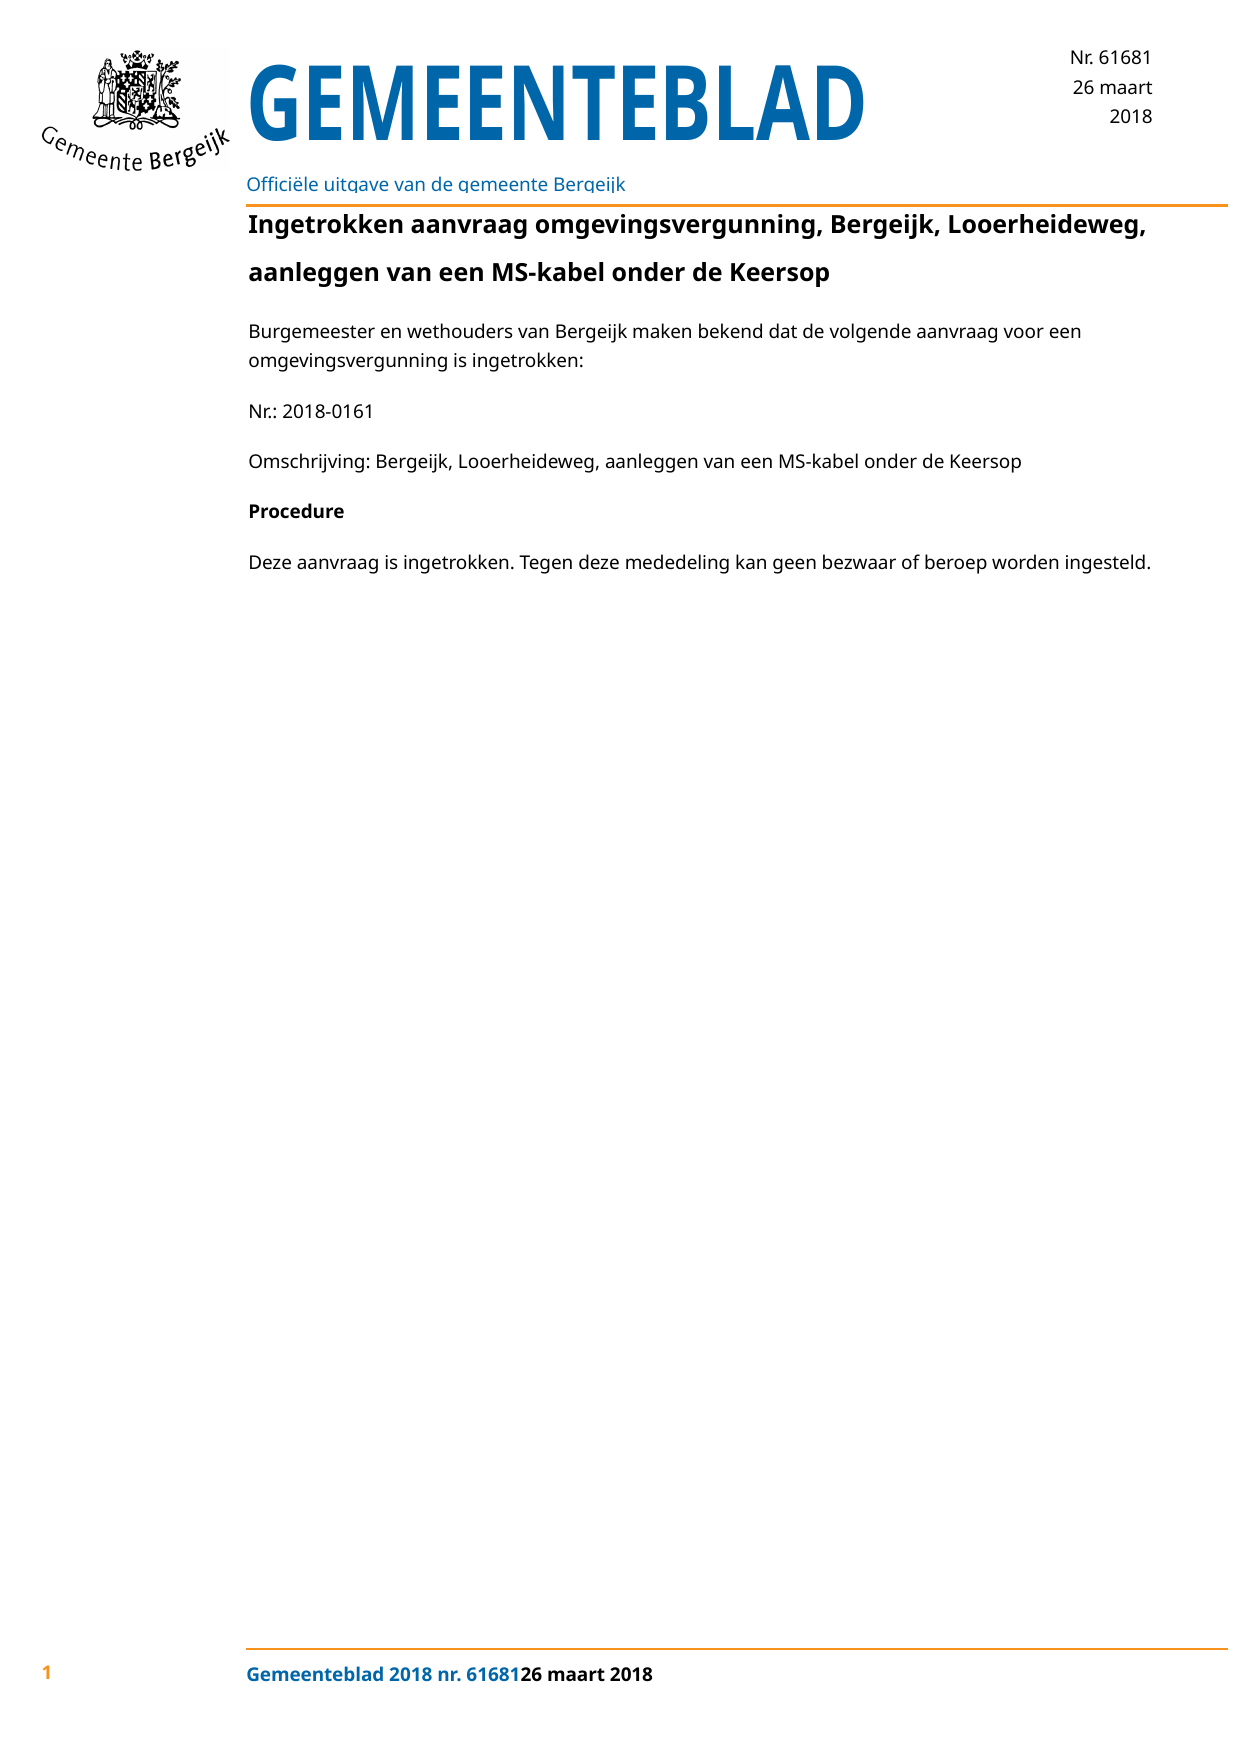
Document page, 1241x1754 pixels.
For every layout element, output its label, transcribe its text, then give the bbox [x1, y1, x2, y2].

text Burgemeester en wethouders van Bergeijk maken bekend dat de volgende aanvraag voor een omgevingsvergunning is ingetrokken: [248, 318, 1152, 373]
text Omschrijving: Bergeijk, Looerheideweg, aanleggen van een MS-kabel onder de Keersop [248, 448, 1152, 474]
text Nr.: 2018-0161 [248, 398, 1152, 424]
text Procedure [248, 499, 1152, 524]
text Ingetrokken aanvraag omgevingsvergunning, Bergeijk, Looerheideweg, aanleggen van een MS-kabel onder de Keersop [248, 207, 1152, 288]
text Deze aanvraag is ingetrokken. Tegen deze mededeling kan geen bezwaar of beroep worden ingesteld. [248, 549, 1152, 575]
picture [41, 47, 231, 172]
